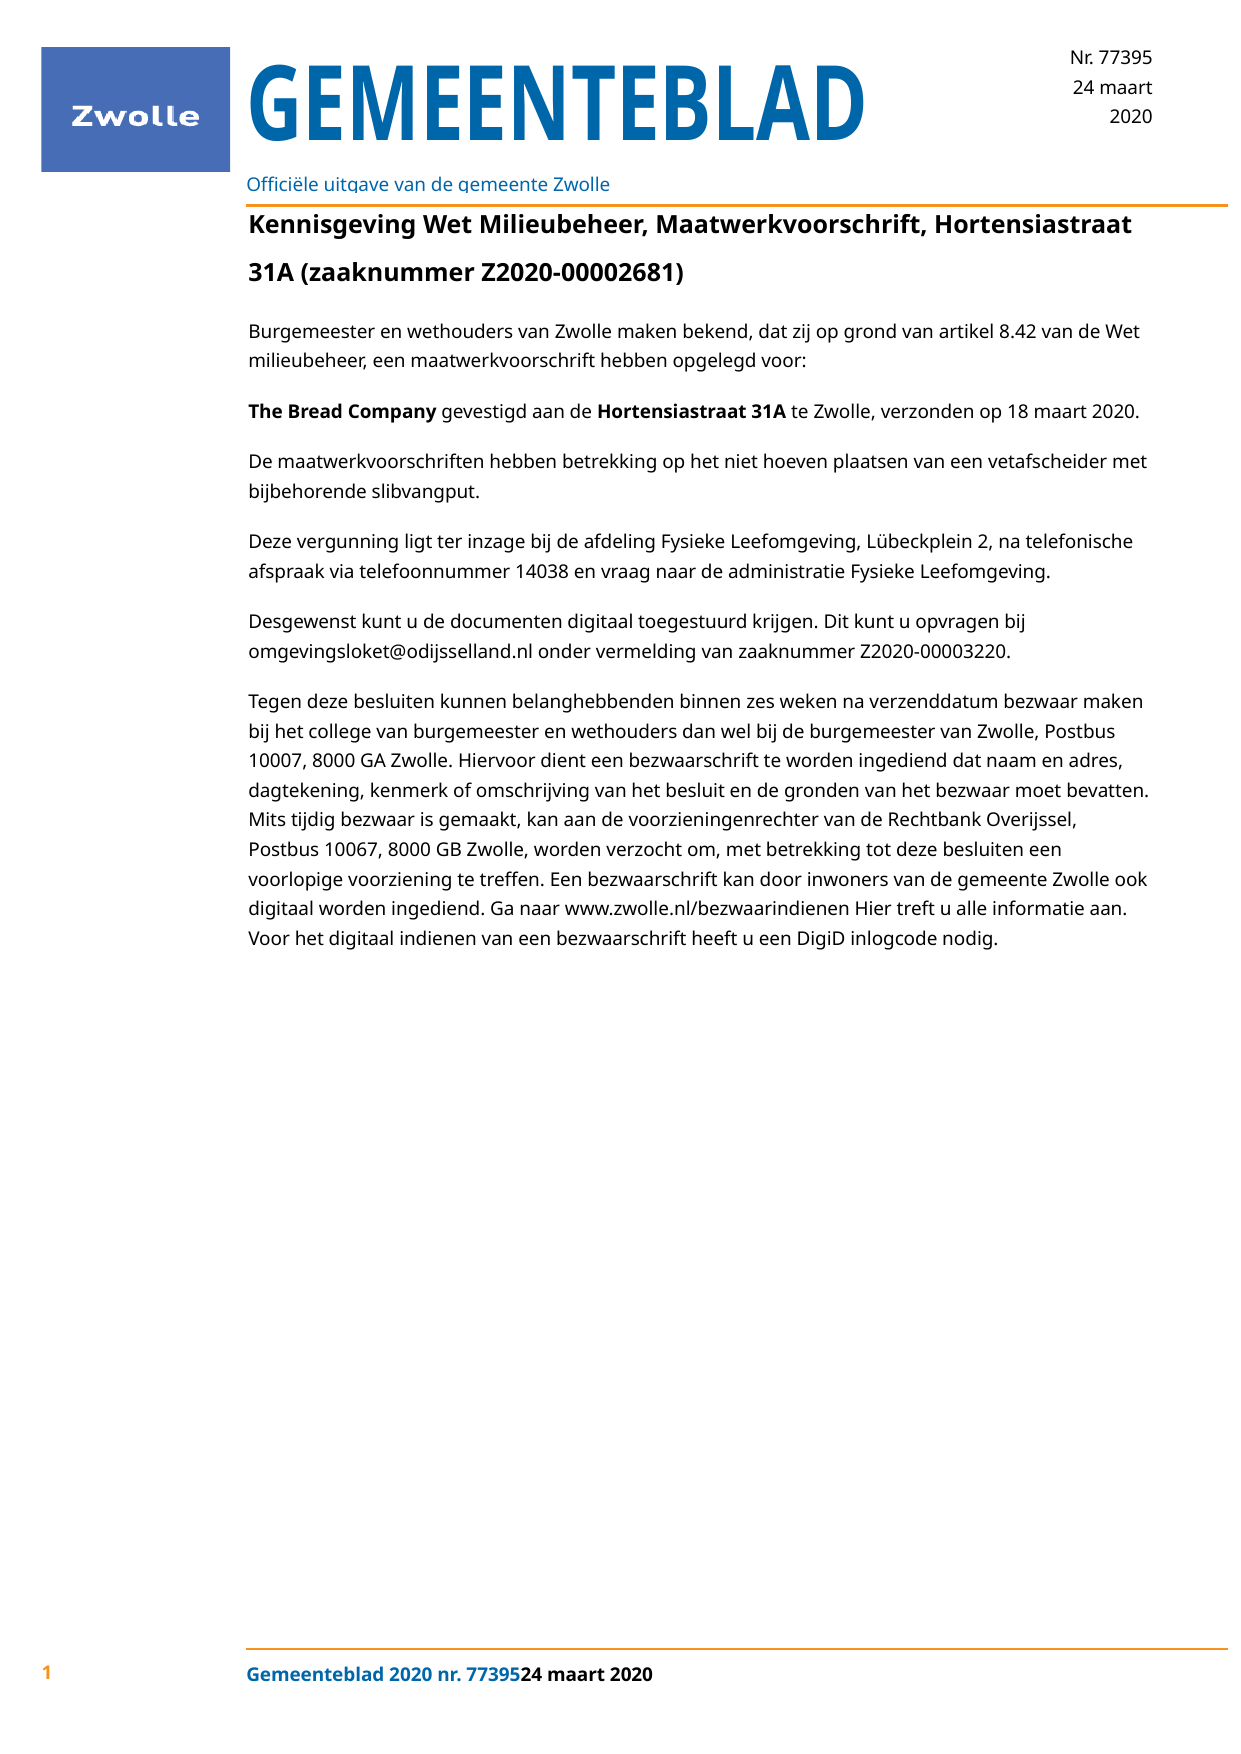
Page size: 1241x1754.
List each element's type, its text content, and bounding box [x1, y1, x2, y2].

text Tegen deze besluiten kunnen belanghebbenden binnen zes weken na verzenddatum bezwaar maken bij het college van burgemeester en wethouders dan wel bij de burgemeester van Zwolle, Postbus 10007, 8000 GA Zwolle. Hiervoor dient een bezwaarschrift te worden ingediend dat naam en adres, dagtekening, kenmerk of omschrijving van het besluit en de gronden van het bezwaar moet bevatten. Mits tijdig bezwaar is gemaakt, kan aan de voorzieningenrechter van de Rechtbank Overijssel, Postbus 10067, 8000 GB Zwolle, worden verzocht om, met betrekking tot deze besluiten een voorlopige voorziening te treffen. Een bezwaarschrift kan door inwoners van de gemeente Zwolle ook digitaal worden ingediend. Ga naar www.zwolle.nl/bezwaarindienen Hier treft u alle informatie aan. Voor het digitaal indienen van een bezwaarschrift heeft u een DigiD inlogcode nodig. [248, 688, 1152, 951]
text Desgewenst kunt u de documenten digitaal toegestuurd krijgen. Dit kunt u opvragen bij omgevingsloket@odijsselland.nl onder vermelding van zaaknummer Z2020-00003220. [248, 608, 1152, 664]
text Kennisgeving Wet Milieubeheer, Maatwerkvoorschrift, Hortensiastraat 31A (zaaknummer Z2020-00002681) [248, 207, 1152, 288]
picture [41, 47, 231, 172]
text Deze vergunning ligt ter inzage bij de afdeling Fysieke Leefomgeving, Lübeckplein 2, na telefonische afspraak via telefoonnummer 14038 en vraag naar de administratie Fysieke Leefomgeving. [248, 528, 1152, 584]
text Burgemeester en wethouders van Zwolle maken bekend, dat zij op grond van artikel 8.42 van de Wet milieubeheer, een maatwerkvoorschrift hebben opgelegd voor: [248, 318, 1152, 373]
text The Bread Company gevestigd aan de Hortensiastraat 31A te Zwolle, verzonden op 18 maart 2020. [248, 398, 1152, 424]
text De maatwerkvoorschriften hebben betrekking op het niet hoeven plaatsen van een vetafscheider met bijbehorende slibvangput. [248, 448, 1152, 504]
